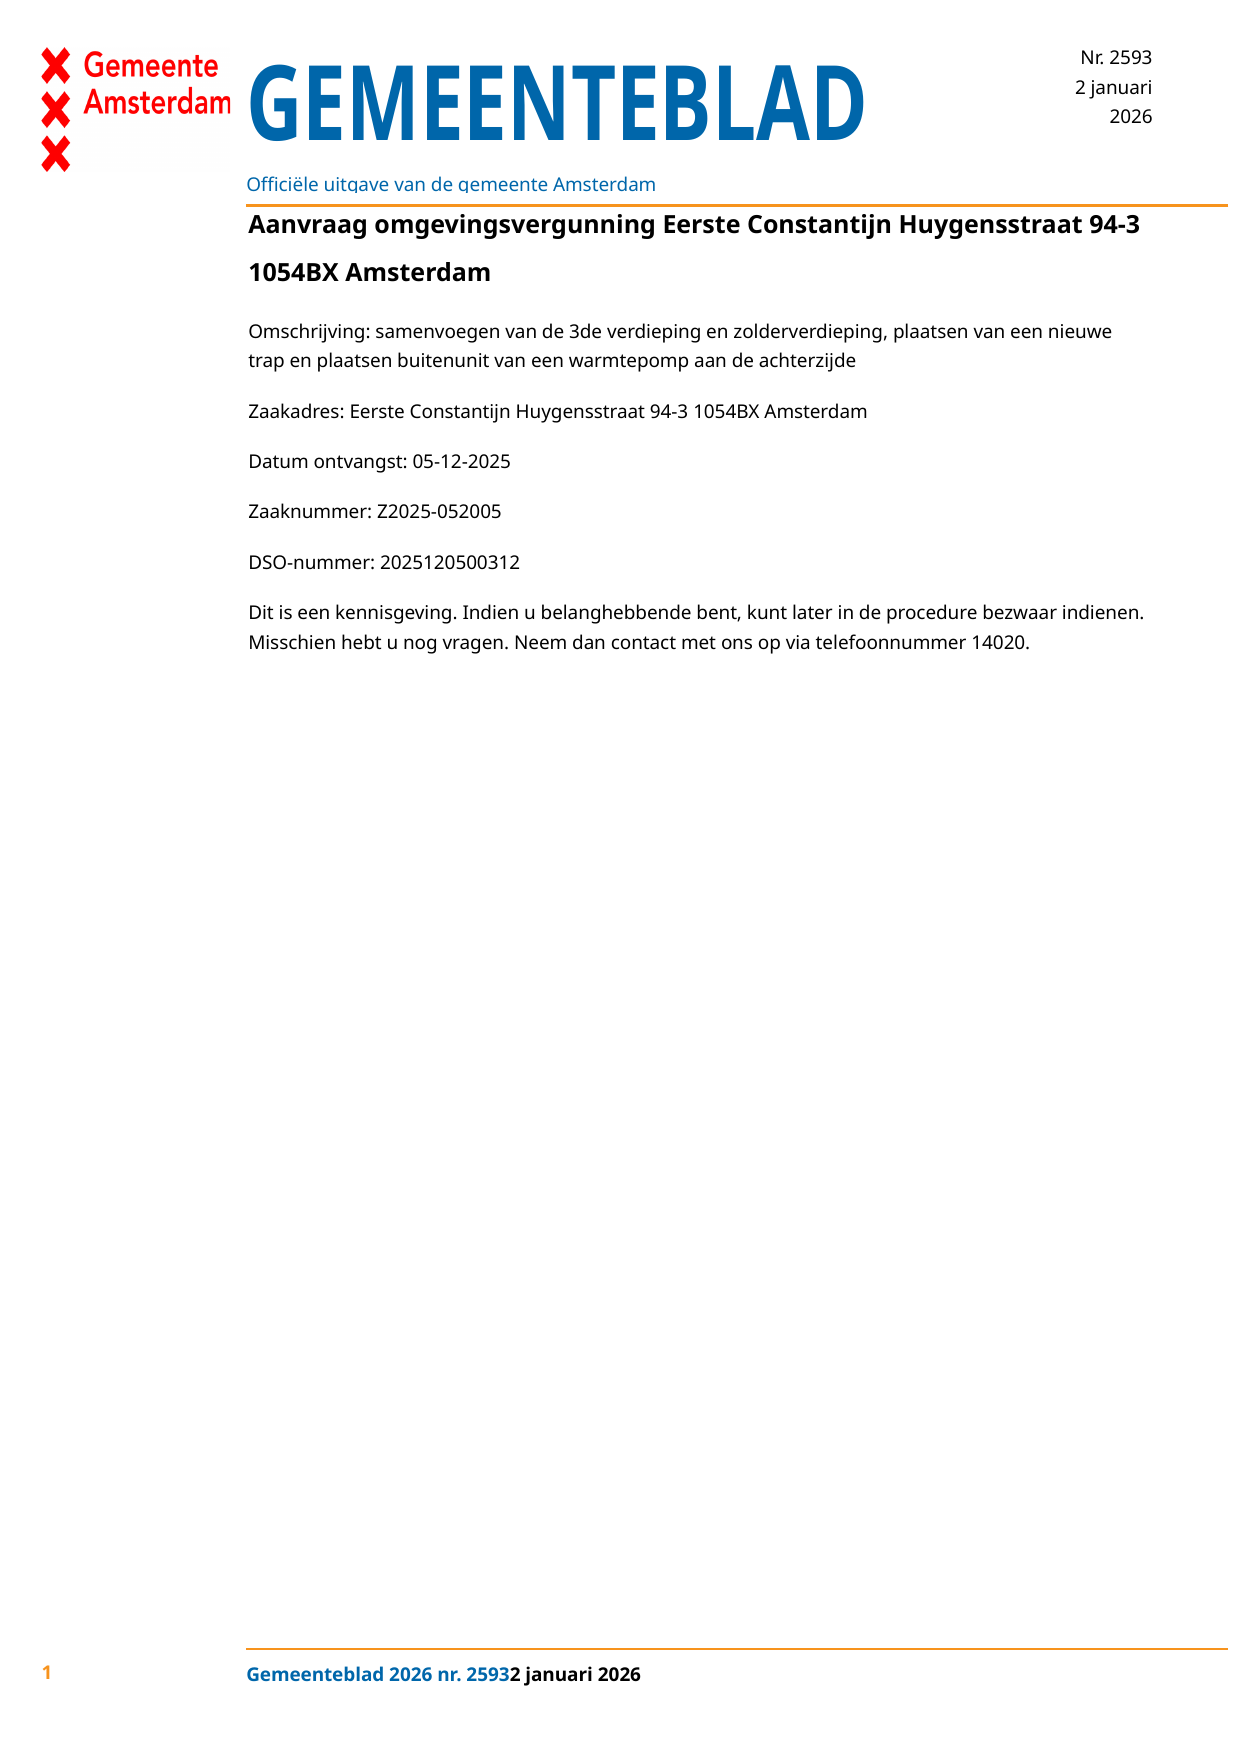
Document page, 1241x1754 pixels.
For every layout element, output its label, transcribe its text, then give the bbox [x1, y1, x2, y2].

text DSO-nummer: 2025120500312 [248, 549, 1152, 575]
text Dit is een kennisgeving. Indien u belanghebbende bent, kunt later in de procedure bezwaar indienen. Misschien hebt u nog vragen. Neem dan contact met ons op via telefoonnummer 14020. [248, 599, 1152, 655]
text Zaakadres: Eerste Constantijn Huygensstraat 94-3 1054BX Amsterdam [248, 398, 1152, 424]
text Zaaknummer: Z2025-052005 [248, 499, 1152, 524]
text Aanvraag omgevingsvergunning Eerste Constantijn Huygensstraat 94-3 1054BX Amsterdam [248, 207, 1152, 288]
picture [41, 47, 231, 172]
text Omschrijving: samenvoegen van de 3de verdieping en zolderverdieping, plaatsen van een nieuwe trap en plaatsen buitenunit van een warmtepomp aan de achterzijde [248, 318, 1152, 373]
text Datum ontvangst: 05-12-2025 [248, 448, 1152, 474]
